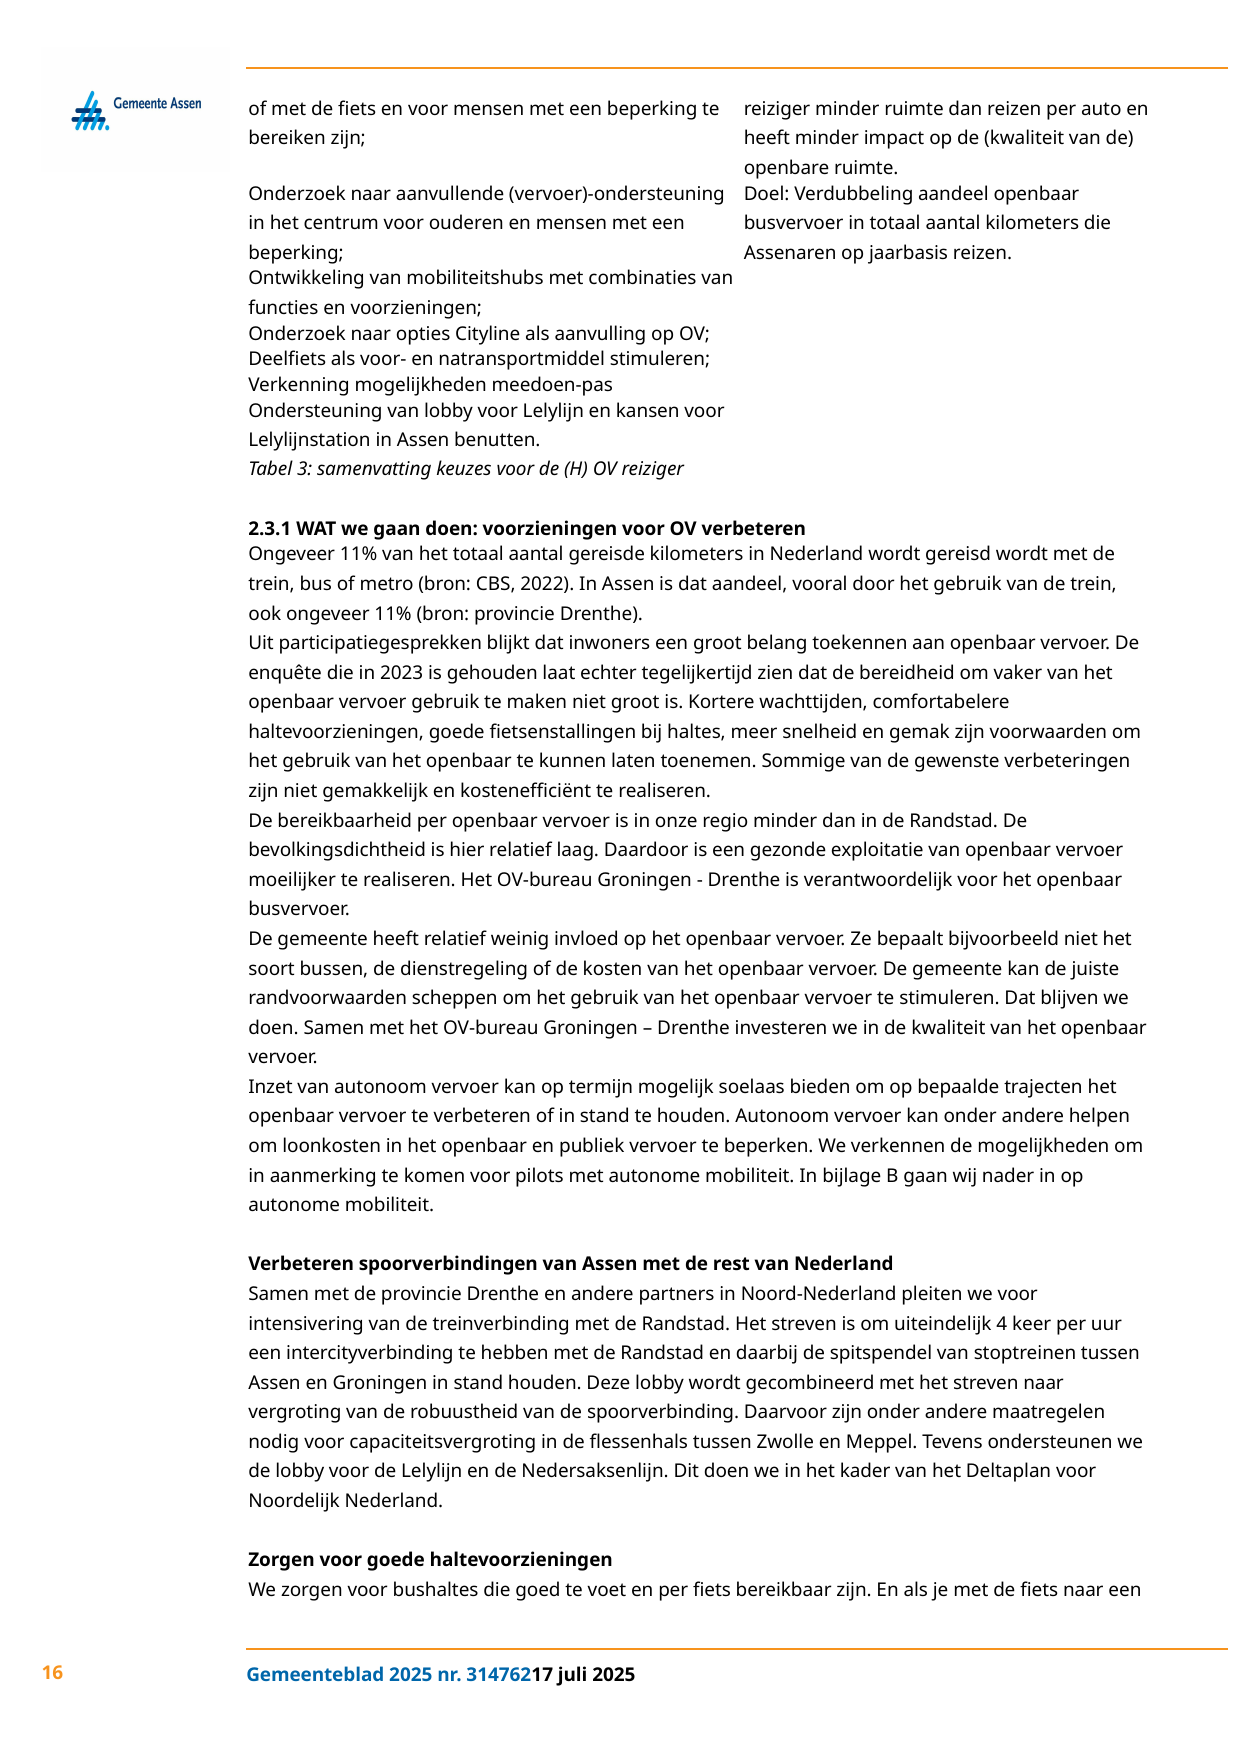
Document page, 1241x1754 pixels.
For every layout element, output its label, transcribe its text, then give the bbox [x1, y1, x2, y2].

text Uit participatiegesprekken blijkt dat inwoners een groot belang toekennen aan openbaar vervoer. De enquête die in 2023 is gehouden laat echter tegelijkertijd zien dat de bereidheid om vaker van het openbaar vervoer gebruik te maken niet groot is. Kortere wachttijden, comfortabelere haltevoorzieningen, goede fietsenstallingen bij haltes, meer snelheid en gemak zijn voorwaarden om het gebruik van het openbaar te kunnen laten toenemen. Sommige van de gewenste verbeteringen zijn niet gemakkelijk en kostenefficiënt te realiseren. [248, 629, 1152, 803]
text Zorgen voor goede haltevoorzieningen [248, 1546, 1152, 1572]
table_cell [744, 265, 1152, 320]
table_cell [744, 320, 1152, 346]
text Inzet van autonoom vervoer kan op termijn mogelijk soelaas bieden om op bepaalde trajecten het openbaar vervoer te verbeteren of in stand te houden. Autonoom vervoer kan onder andere helpen om loonkosten in het openbaar en publiek vervoer te beperken. We verkennen de mogelijkheden om in aanmerking te komen voor pilots met autonome mobiliteit. In bijlage B gaan wij nader in op autonome mobiliteit. [248, 1073, 1152, 1217]
text We zorgen voor bushaltes die goed te voet en per fiets bereikbaar zijn. En als je met de fiets naar een [248, 1576, 1152, 1602]
picture [41, 47, 231, 172]
text Verbeteren spoorverbindingen van Assen met de rest van Nederland [248, 1251, 1152, 1276]
table_cell Verkenning mogelijkheden meedoen-pas [248, 371, 743, 397]
table_cell [744, 371, 1152, 397]
table_cell Ontwikkeling van mobiliteitshubs met combinaties van functies en voorzieningen; [248, 265, 743, 320]
table_cell [744, 397, 1152, 452]
text De bereikbaarheid per openbaar vervoer is in onze regio minder dan in de Randstad. De bevolkingsdichtheid is hier relatief laag. Daardoor is een gezonde exploitatie van openbaar vervoer moeilijker te realiseren. Het OV-bureau Groningen - Drenthe is verantwoordelijk voor het openbaar busvervoer. [248, 807, 1152, 921]
table_cell Doel: Verdubbeling aandeel openbaar busvervoer in totaal aantal kilometers die Assenaren op jaarbasis reizen. [744, 180, 1152, 264]
table_cell Deelfiets als voor- en natransportmiddel stimuleren; [248, 346, 743, 371]
text 2.3.1 WAT we gaan doen: voorzieningen voor OV verbeteren [248, 515, 1152, 541]
table_cell Onderzoek naar aanvullende (vervoer)-ondersteuning in het centrum voor ouderen en mensen met een beperking; [248, 180, 743, 264]
table_cell Onderzoek naar opties Cityline als aanvulling op OV; [248, 320, 743, 346]
text De gemeente heeft relatief weinig invloed op het openbaar vervoer. Ze bepaalt bijvoorbeeld niet het soort bussen, de dienstregeling of de kosten van het openbaar vervoer. De gemeente kan de juiste randvoorwaarden scheppen om het gebruik van het openbaar vervoer te stimuleren. Dat blijven we doen. Samen met het OV-bureau Groningen – Drenthe investeren we in de kwaliteit van het openbaar vervoer. [248, 925, 1152, 1069]
table_cell [744, 346, 1152, 371]
text Samen met de provincie Drenthe en andere partners in Noord-Nederland pleiten we voor intensivering van de treinverbinding met de Randstad. Het streven is om uiteindelijk 4 keer per uur een intercityverbinding te hebben met de Randstad en daarbij de spitspendel van stoptreinen tussen Assen en Groningen in stand houden. Deze lobby wordt gecombineerd met het streven naar vergroting van de robuustheid van de spoorverbinding. Daarvoor zijn onder andere maatregelen nodig voor capaciteitsvergroting in de flessenhals tussen Zwolle en Meppel. Tevens ondersteunen we de lobby voor de Lelylijn en de Nedersaksenlijn. Dit doen we in het kader van het Deltaplan voor Noordelijk Nederland. [248, 1280, 1152, 1513]
text Tabel 3: samenvatting keuzes voor de (H) OV reiziger [248, 456, 1152, 481]
text Ongeveer 11% van het totaal aantal gereisde kilometers in Nederland wordt gereisd wordt met de trein, bus of metro (bron: CBS, 2022). In Assen is dat aandeel, vooral door het gebruik van de trein, ook ongeveer 11% (bron: provincie Drenthe). [248, 541, 1152, 625]
table_cell reiziger minder ruimte dan reizen per auto en heeft minder impact op de (kwaliteit van de) openbare ruimte. [744, 95, 1152, 180]
table_cell of met de fiets en voor mensen met een beperking te bereiken zijn; [248, 95, 743, 180]
table_cell Ondersteuning van lobby voor Lelylijn en kansen voor Lelylijnstation in Assen benutten. [248, 397, 743, 452]
